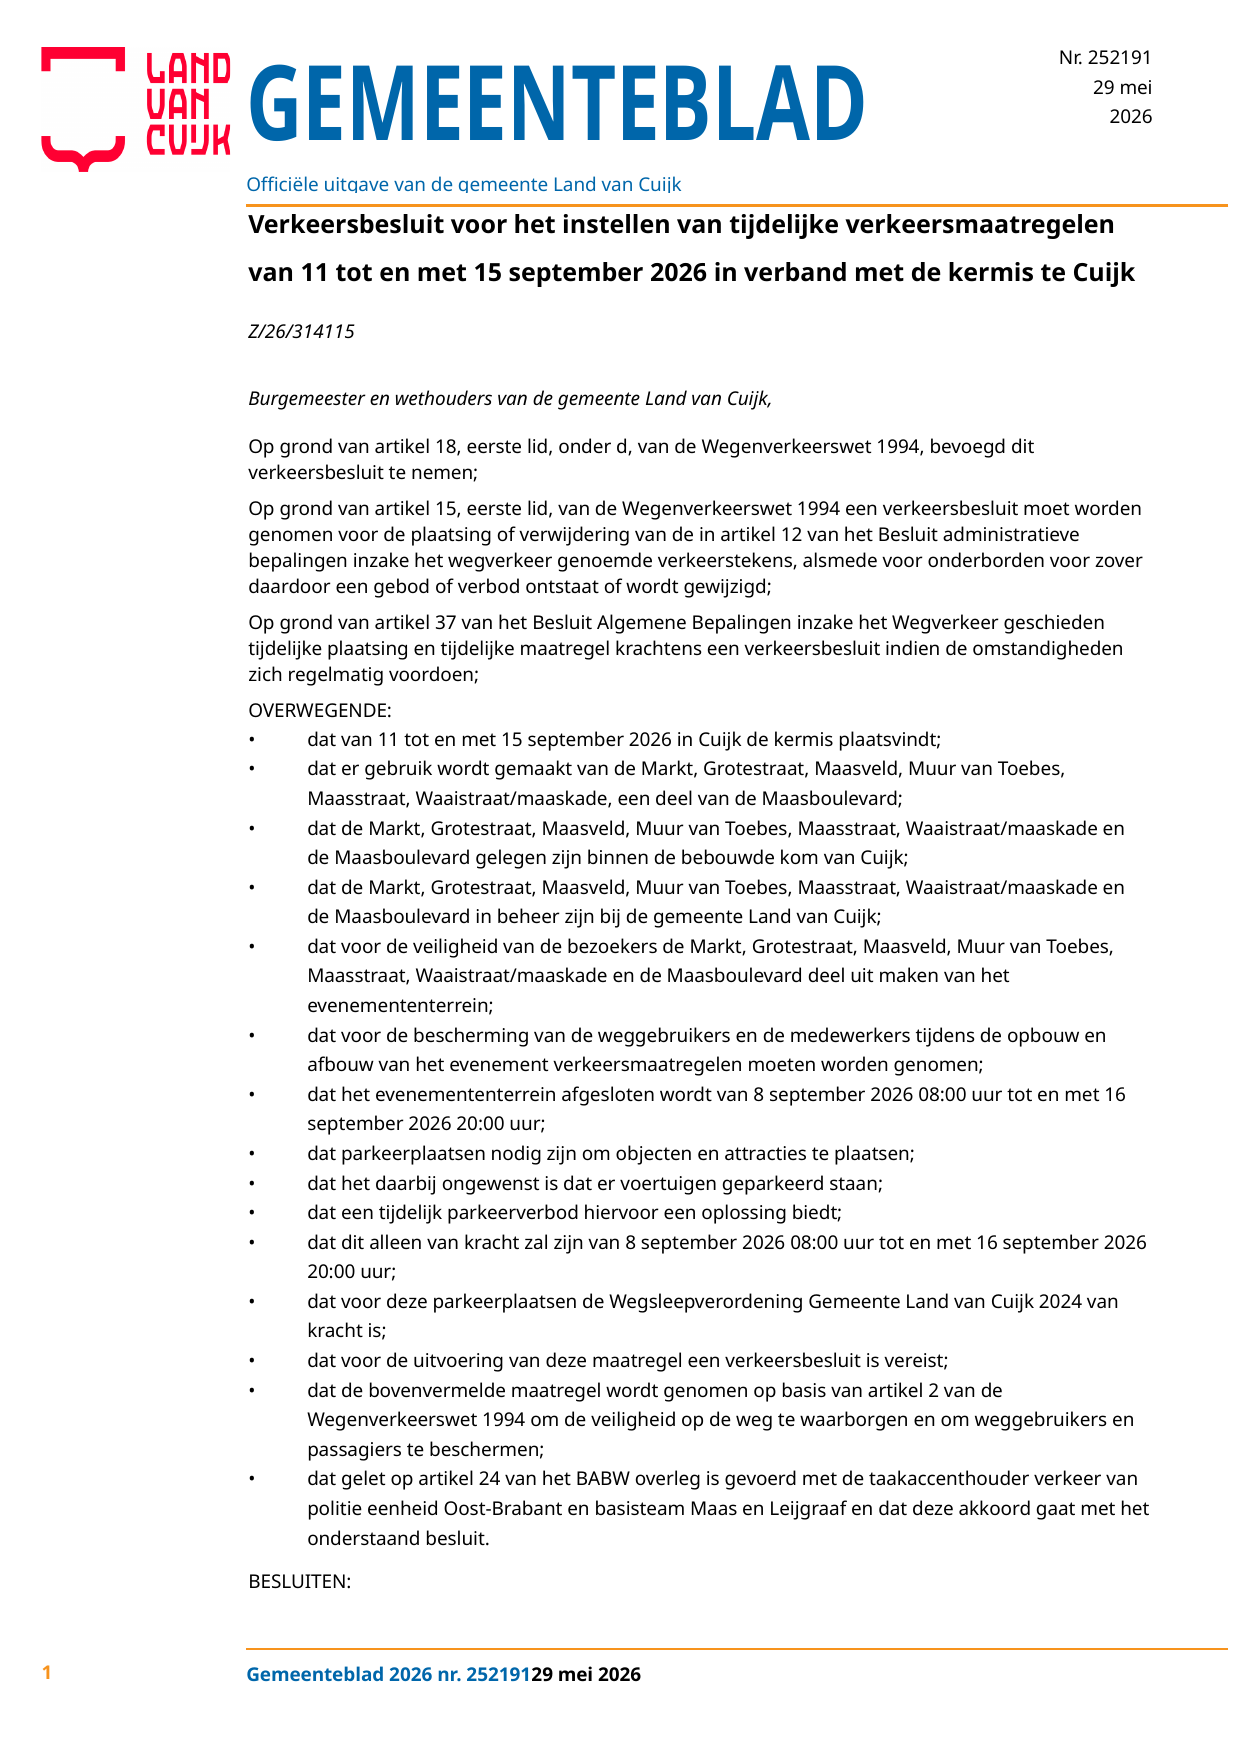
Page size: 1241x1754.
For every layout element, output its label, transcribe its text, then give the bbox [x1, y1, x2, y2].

list dat de Markt, Grotestraat, Maasveld, Muur van Toebes, Maasstraat, Waaistraat/maaskade en de Maasboulevard in beheer zijn bij de gemeente Land van Cuijk; [248, 874, 1152, 929]
text OVERWEGENDE: [248, 698, 1152, 723]
text Burgemeester en wethouders van de gemeente Land van Cuijk, [248, 386, 1152, 411]
list dat voor de bescherming van de weggebruikers en de medewerkers tijdens de opbouw en afbouw van het evenement verkeersmaatregelen moeten worden genomen; [248, 1022, 1152, 1077]
list dat voor deze parkeerplaatsen de Wegsleepverordening Gemeente Land van Cuijk 2024 van kracht is; [248, 1288, 1152, 1343]
text Verkeersbesluit voor het instellen van tijdelijke verkeersmaatregelen van 11 tot en met 15 september 2026 in verband met de kermis te Cuijk [248, 207, 1152, 288]
list dat de bovenvermelde maatregel wordt genomen op basis van artikel 2 van de Wegenverkeerswet 1994 om de veiligheid op de weg te waarborgen en om weggebruikers en passagiers te beschermen; [248, 1377, 1152, 1462]
text Op grond van artikel 15, eerste lid, van de Wegenverkeerswet 1994 een verkeersbesluit moet worden genomen voor de plaatsing of verwijdering van de in artikel 12 van het Besluit administratieve bepalingen inzake het wegverkeer genoemde verkeerstekens, alsmede voor onderborden voor zover daardoor een gebod of verbod ontstaat of wordt gewijzigd; [248, 496, 1152, 598]
list dat voor de veiligheid van de bezoekers de Markt, Grotestraat, Maasveld, Muur van Toebes, Maasstraat, Waaistraat/maaskade en de Maasboulevard deel uit maken van het evenemententerrein; [248, 933, 1152, 1018]
list dat parkeerplaatsen nodig zijn om objecten en attracties te plaatsen; [248, 1140, 1152, 1166]
list dat gelet op artikel 24 van het BABW overleg is gevoerd met de taakaccenthouder verkeer van politie eenheid Oost-Brabant en basisteam Maas en Leijgraaf en dat deze akkoord gaat met het onderstaand besluit. [248, 1466, 1152, 1550]
list dat dit alleen van kracht zal zijn van 8 september 2026 08:00 uur tot en met 16 september 2026 20:00 uur; [248, 1229, 1152, 1284]
list dat er gebruik wordt gemaakt van de Markt, Grotestraat, Maasveld, Muur van Toebes, Maasstraat, Waaistraat/maaskade, een deel van de Maasboulevard; [248, 756, 1152, 811]
list dat voor de uitvoering van deze maatregel een verkeersbesluit is vereist; [248, 1347, 1152, 1373]
list dat van 11 tot en met 15 september 2026 in Cuijk de kermis plaatsvindt; [248, 726, 1152, 752]
list dat het evenemententerrein afgesloten wordt van 8 september 2026 08:00 uur tot en met 16 september 2026 20:00 uur; [248, 1081, 1152, 1136]
text BESLUITEN: [248, 1568, 1152, 1594]
list dat het daarbij ongewenst is dat er voertuigen geparkeerd staan; [248, 1170, 1152, 1195]
list dat een tijdelijk parkeerverbod hiervoor een oplossing biedt; [248, 1199, 1152, 1225]
text Op grond van artikel 37 van het Besluit Algemene Bepalingen inzake het Wegverkeer geschieden tijdelijke plaatsing en tijdelijke maatregel krachtens een verkeersbesluit indien de omstandigheden zich regelmatig voordoen; [248, 609, 1152, 687]
text Z/26/314115 [248, 318, 1152, 344]
list dat de Markt, Grotestraat, Maasveld, Muur van Toebes, Maasstraat, Waaistraat/maaskade en de Maasboulevard gelegen zijn binnen de bebouwde kom van Cuijk; [248, 815, 1152, 870]
picture [41, 47, 231, 172]
text Op grond van artikel 18, eerste lid, onder d, van de Wegenverkeerswet 1994, bevoegd dit verkeersbesluit te nemen; [248, 433, 1152, 485]
